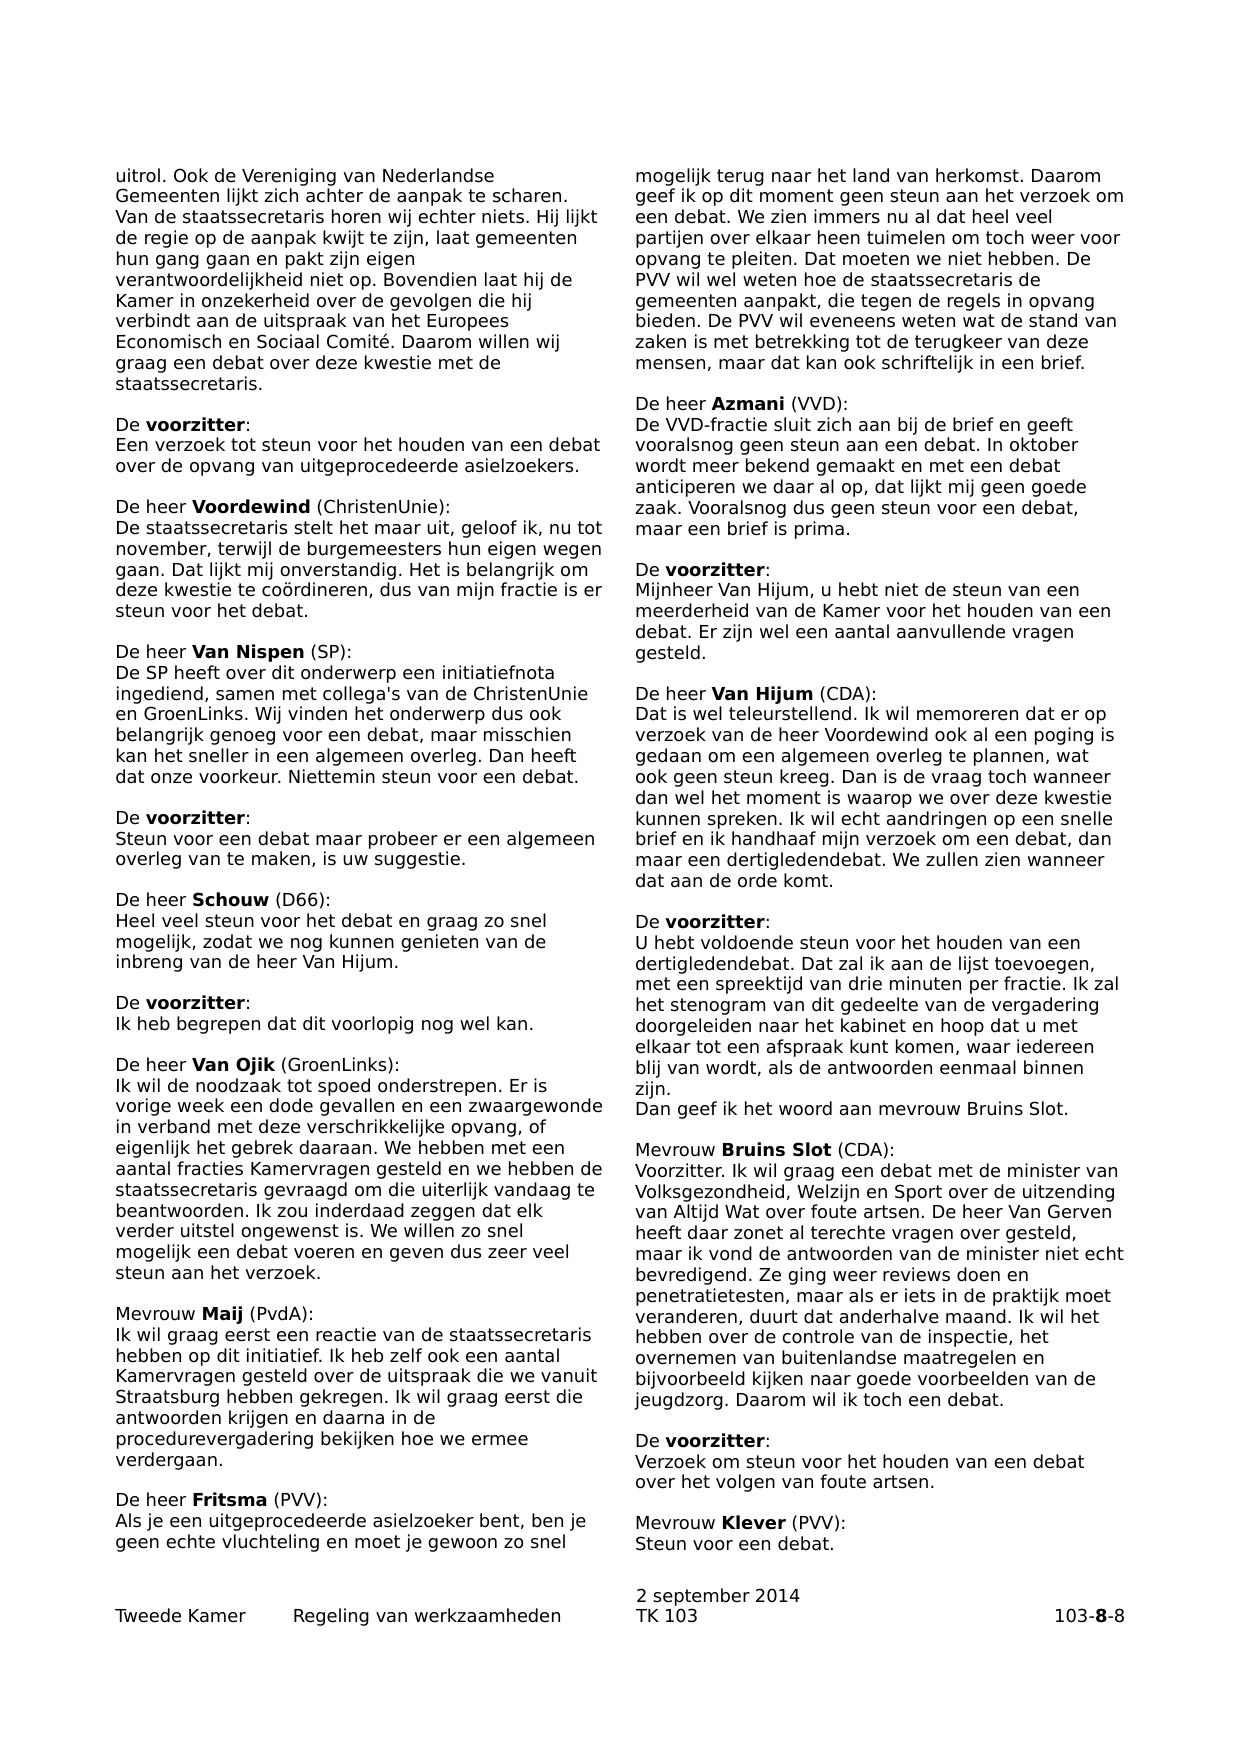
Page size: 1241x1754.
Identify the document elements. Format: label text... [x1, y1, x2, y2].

text Ik wil graag eerst een reactie van de staatssecretaris hebben op dit initiatief. Ik heb zelf ook een aantal Kamervragen gesteld over de uitspraak die we vanuit Straatsburg hebben gekregen. Ik wil graag eerst die antwoorden krijgen en daarna in de procedurevergadering bekijken hoe we ermee verdergaan. [115, 1324, 605, 1470]
text De heer Fritsma (PVV): [115, 1490, 605, 1511]
text Als je een uitgeprocedeerde asielzoeker bent, ben je geen echte vluchteling en moet je gewoon zo snel [115, 1511, 605, 1553]
text uitrol. Ook de Vereniging van Nederlandse Gemeenten lijkt zich achter de aanpak te scharen. Van de staatssecretaris horen wij echter niets. Hij lijkt de regie op de aanpak kwijt te zijn, laat gemeenten hun gang gaan en pakt zijn eigen verantwoordelijkheid niet op. Bovendien laat hij de Kamer in onzekerheid over de gevolgen die hij verbindt aan de uitspraak van het Europees Economisch en Sociaal Comité. Daarom willen wij graag een debat over deze kwestie met de staatssecretaris. [115, 165, 605, 394]
text Mevrouw Bruins Slot (CDA): [635, 1140, 1125, 1161]
text De voorzitter: [635, 912, 1125, 932]
text De heer Van Hijum (CDA): [635, 683, 1125, 704]
text De heer Voordewind (ChristenUnie): [115, 497, 605, 518]
text Mijnheer Van Hijum, u hebt niet de steun van een meerderheid van de Kamer voor het houden van een debat. Er zijn wel een aantal aanvullende vragen gesteld. [635, 580, 1125, 663]
text De VVD-fractie sluit zich aan bij de brief en geeft vooralsnog geen steun aan een debat. In oktober wordt meer bekend gemaakt en met een debat anticiperen we daar al op, dat lijkt mij geen goede zaak. Vooralsnog dus geen steun voor een debat, maar een brief is prima. [635, 414, 1125, 539]
text Mevrouw Maij (PvdA): [115, 1304, 605, 1324]
text De voorzitter: [115, 993, 605, 1014]
text De heer Van Ojik (GroenLinks): [115, 1055, 605, 1075]
text Voorzitter. Ik wil graag een debat met de minister van Volksgezondheid, Welzijn en Sport over de uitzending van Altijd Wat over foute artsen. De heer Van Gerven heeft daar zonet al terechte vragen over gesteld, maar ik vond de antwoorden van de minister niet echt bevredigend. Ze ging weer reviews doen en penetratietesten, maar als er iets in de praktijk moet veranderen, duurt dat anderhalve maand. Ik wil het hebben over de controle van de inspectie, het overnemen van buitenlandse maatregelen en bijvoorbeeld kijken naar goede voorbeelden van de jeugdzorg. Daarom wil ik toch een debat. [635, 1161, 1125, 1411]
text De voorzitter: [635, 559, 1125, 580]
text Verzoek om steun voor het houden van een debat over het volgen van foute artsen. [635, 1451, 1125, 1493]
text De SP heeft over dit onderwerp een initiatiefnota ingediend, samen met collega's van de ChristenUnie en GroenLinks. Wij vinden het onderwerp dus ook belangrijk genoeg voor een debat, maar misschien kan het sneller in een algemeen overleg. Dan heeft dat onze voorkeur. Niettemin steun voor een debat. [115, 662, 605, 787]
text Ik heb begrepen dat dit voorlopig nog wel kan. [115, 1014, 605, 1035]
text Heel veel steun voor het debat en graag zo snel mogelijk, zodat we nog kunnen genieten van de inbreng van de heer Van Hijum. [115, 911, 605, 973]
text mogelijk terug naar het land van herkomst. Daarom geef ik op dit moment geen steun aan het verzoek om een debat. We zien immers nu al dat heel veel partijen over elkaar heen tuimelen om toch weer voor opvang te pleiten. Dat moeten we niet hebben. De PVV wil wel weten hoe de staatssecretaris de gemeenten aanpakt, die tegen de regels in opvang bieden. De PVV wil eveneens weten wat de stand van zaken is met betrekking tot de terugkeer van deze mensen, maar dat kan ook schriftelijk in een brief. [635, 165, 1125, 374]
text Mevrouw Klever (PVV): [635, 1513, 1125, 1534]
text Steun voor een debat maar probeer er een algemeen overleg van te maken, is uw suggestie. [115, 828, 605, 870]
text De voorzitter: [635, 1431, 1125, 1451]
text De voorzitter: [115, 414, 605, 435]
text De staatssecretaris stelt het maar uit, geloof ik, nu tot november, terwijl de burgemeesters hun eigen wegen gaan. Dat lijkt mij onverstandig. Het is belangrijk om deze kwestie te coördineren, dus van mijn fractie is er steun voor het debat. [115, 518, 605, 622]
text Steun voor een debat. [635, 1534, 1125, 1554]
text De heer Azmani (VVD): [635, 394, 1125, 414]
text De heer Schouw (D66): [115, 890, 605, 911]
text U hebt voldoende steun voor het houden van een dertigledendebat. Dat zal ik aan de lijst toevoegen, met een spreektijd van drie minuten per fractie. Ik zal het stenogram van dit gedeelte van de vergadering doorgeleiden naar het kabinet en hoop dat u met elkaar tot een afspraak kunt komen, waar iedereen blij van wordt, als de antwoorden eenmaal binnen zijn. [635, 932, 1125, 1099]
text Dat is wel teleurstellend. Ik wil memoreren dat er op verzoek van de heer Voordewind ook al een poging is gedaan om een algemeen overleg te plannen, wat ook geen steun kreeg. Dan is de vraag toch wanneer dan wel het moment is waarop we over deze kwestie kunnen spreken. Ik wil echt aandringen op een snelle brief en ik handhaaf mijn verzoek om een debat, dan maar een dertigledendebat. We zullen zien wanneer dat aan de orde komt. [635, 704, 1125, 892]
text Ik wil de noodzaak tot spoed onderstrepen. Er is vorige week een dode gevallen en een zwaargewonde in verband met deze verschrikkelijke opvang, of eigenlijk het gebrek daaraan. We hebben met een aantal fracties Kamervragen gesteld en we hebben de staatssecretaris gevraagd om die uiterlijk vandaag te beantwoorden. Ik zou inderdaad zeggen dat elk verder uitstel ongewenst is. We willen zo snel mogelijk een debat voeren en geven dus zeer veel steun aan het verzoek. [115, 1075, 605, 1284]
text Dan geef ik het woord aan mevrouw Bruins Slot. [635, 1099, 1125, 1120]
text De voorzitter: [115, 807, 605, 828]
text Een verzoek tot steun voor het houden van een debat over de opvang van uitgeprocedeerde asielzoekers. [115, 435, 605, 477]
text De heer Van Nispen (SP): [115, 642, 605, 662]
